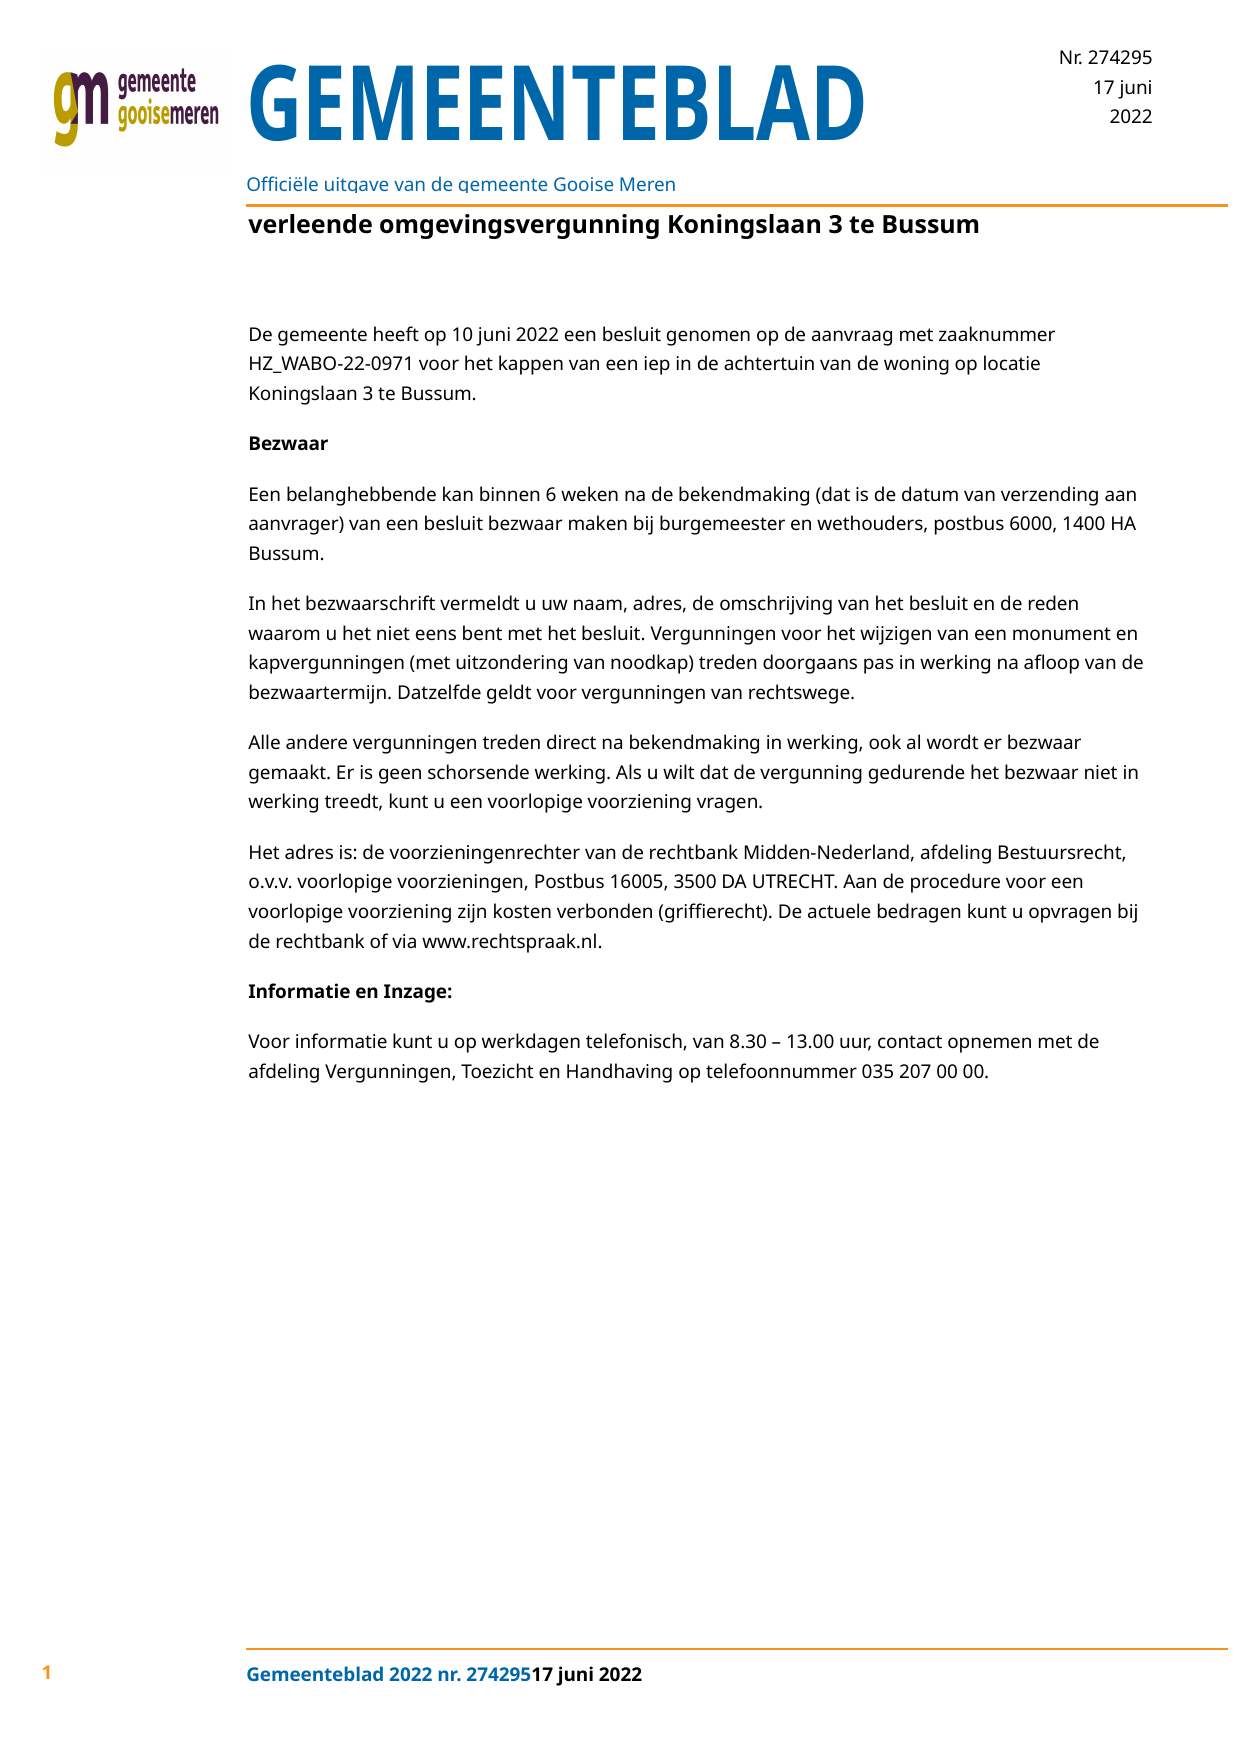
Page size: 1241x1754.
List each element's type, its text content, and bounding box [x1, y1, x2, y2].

text Bezwaar [248, 430, 1152, 456]
text Het adres is: de voorzieningenrechter van de rechtbank Midden-Nederland, afdeling Bestuursrecht, o.v.v. voorlopige voorzieningen, Postbus 16005, 3500 DA UTRECHT. Aan de procedure voor een voorlopige voorziening zijn kosten verbonden (griffierecht). De actuele bedragen kunt u opvragen bij de rechtbank of via www.rechtspraak.nl. [248, 839, 1152, 953]
picture [41, 47, 231, 172]
text Informatie en Inzage: [248, 978, 1152, 1004]
text verleende omgevingsvergunning Koningslaan 3 te Bussum [248, 207, 1152, 241]
text Een belanghebbende kan binnen 6 weken na de bekendmaking (dat is de datum van verzending aan aanvrager) van een besluit bezwaar maken bij burgemeester en wethouders, postbus 6000, 1400 HA Bussum. [248, 481, 1152, 566]
text Alle andere vergunningen treden direct na bekendmaking in werking, ook al wordt er bezwaar gemaakt. Er is geen schorsende werking. Als u wilt dat de vergunning gedurende het bezwaar niet in werking treedt, kunt u een voorlopige voorziening vragen. [248, 729, 1152, 814]
text Voor informatie kunt u op werkdagen telefonisch, van 8.30 – 13.00 uur, contact opnemen met de afdeling Vergunningen, Toezicht en Handhaving op telefoonnummer 035 207 00 00. [248, 1029, 1152, 1084]
text De gemeente heeft op 10 juni 2022 een besluit genomen op de aanvraag met zaaknummer HZ_WABO-22-0971 voor het kappen van een iep in de achtertuin van de woning op locatie Koningslaan 3 te Bussum. [248, 321, 1152, 406]
text In het bezwaarschrift vermeldt u uw naam, adres, de omschrijving van het besluit en de reden waarom u het niet eens bent met het besluit. Vergunningen voor het wijzigen van een monument en kapvergunningen (met uitzondering van noodkap) treden doorgaans pas in werking na afloop van de bezwaartermijn. Datzelfde geldt voor vergunningen van rechtswege. [248, 590, 1152, 705]
